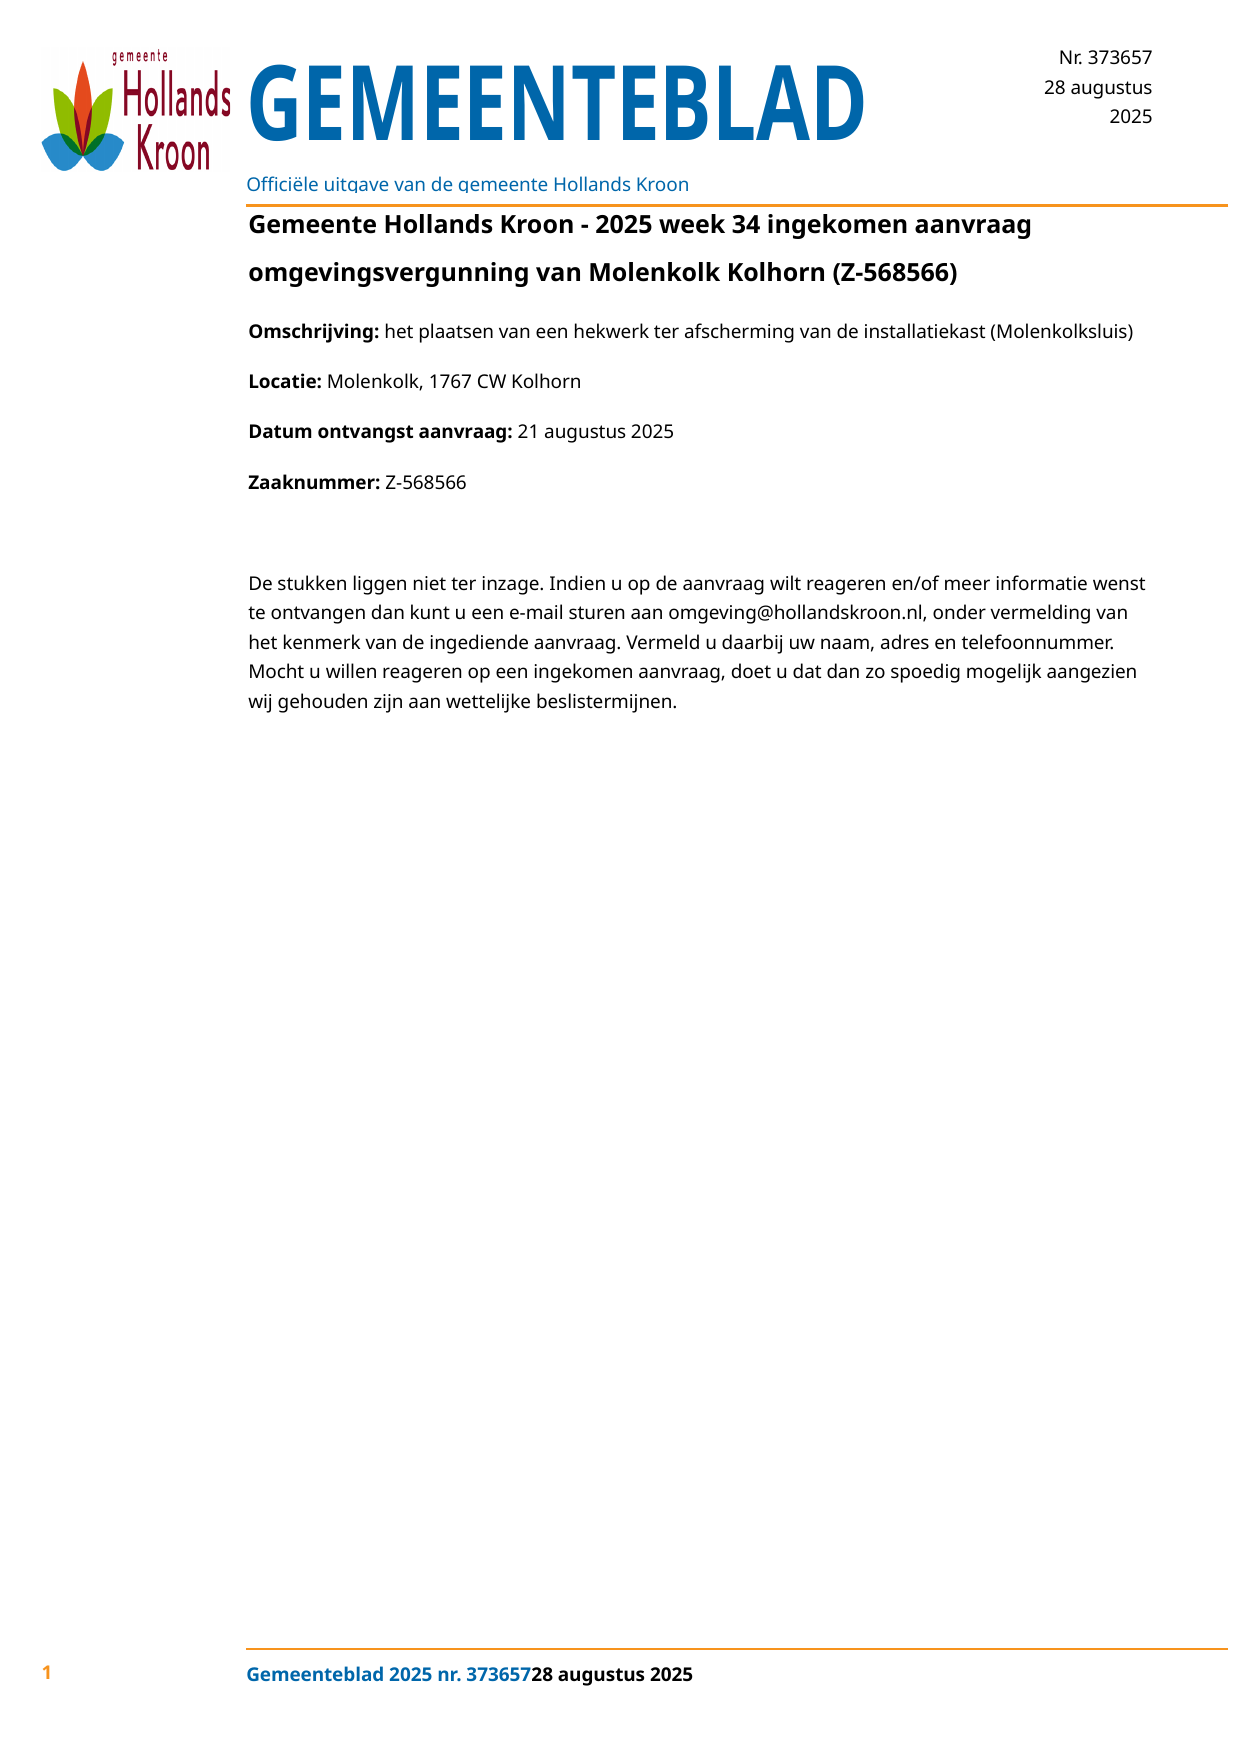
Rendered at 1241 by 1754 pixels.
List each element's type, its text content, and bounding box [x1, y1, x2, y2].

text Locatie: Molenkolk, 1767 CW Kolhorn [248, 368, 1152, 394]
picture [41, 47, 231, 172]
text Zaaknummer: Z-568566 [248, 469, 1152, 495]
text Datum ontvangst aanvraag: 21 augustus 2025 [248, 419, 1152, 444]
text Omschrijving: het plaatsen van een hekwerk ter afscherming van de installatiekast (Molenkolksluis) [248, 318, 1152, 344]
text De stukken liggen niet ter inzage. Indien u op de aanvraag wilt reageren en/of meer informatie wenst te ontvangen dan kunt u een e-mail sturen aan omgeving@hollandskroon.nl, onder vermelding van het kenmerk van de ingediende aanvraag. Vermeld u daarbij uw naam, adres en telefoonnummer. Mocht u willen reageren op een ingekomen aanvraag, doet u dat dan zo spoedig mogelijk aangezien wij gehouden zijn aan wettelijke beslistermijnen. [248, 570, 1152, 714]
text Gemeente Hollands Kroon - 2025 week 34 ingekomen aanvraag omgevingsvergunning van Molenkolk Kolhorn (Z-568566) [248, 207, 1152, 288]
